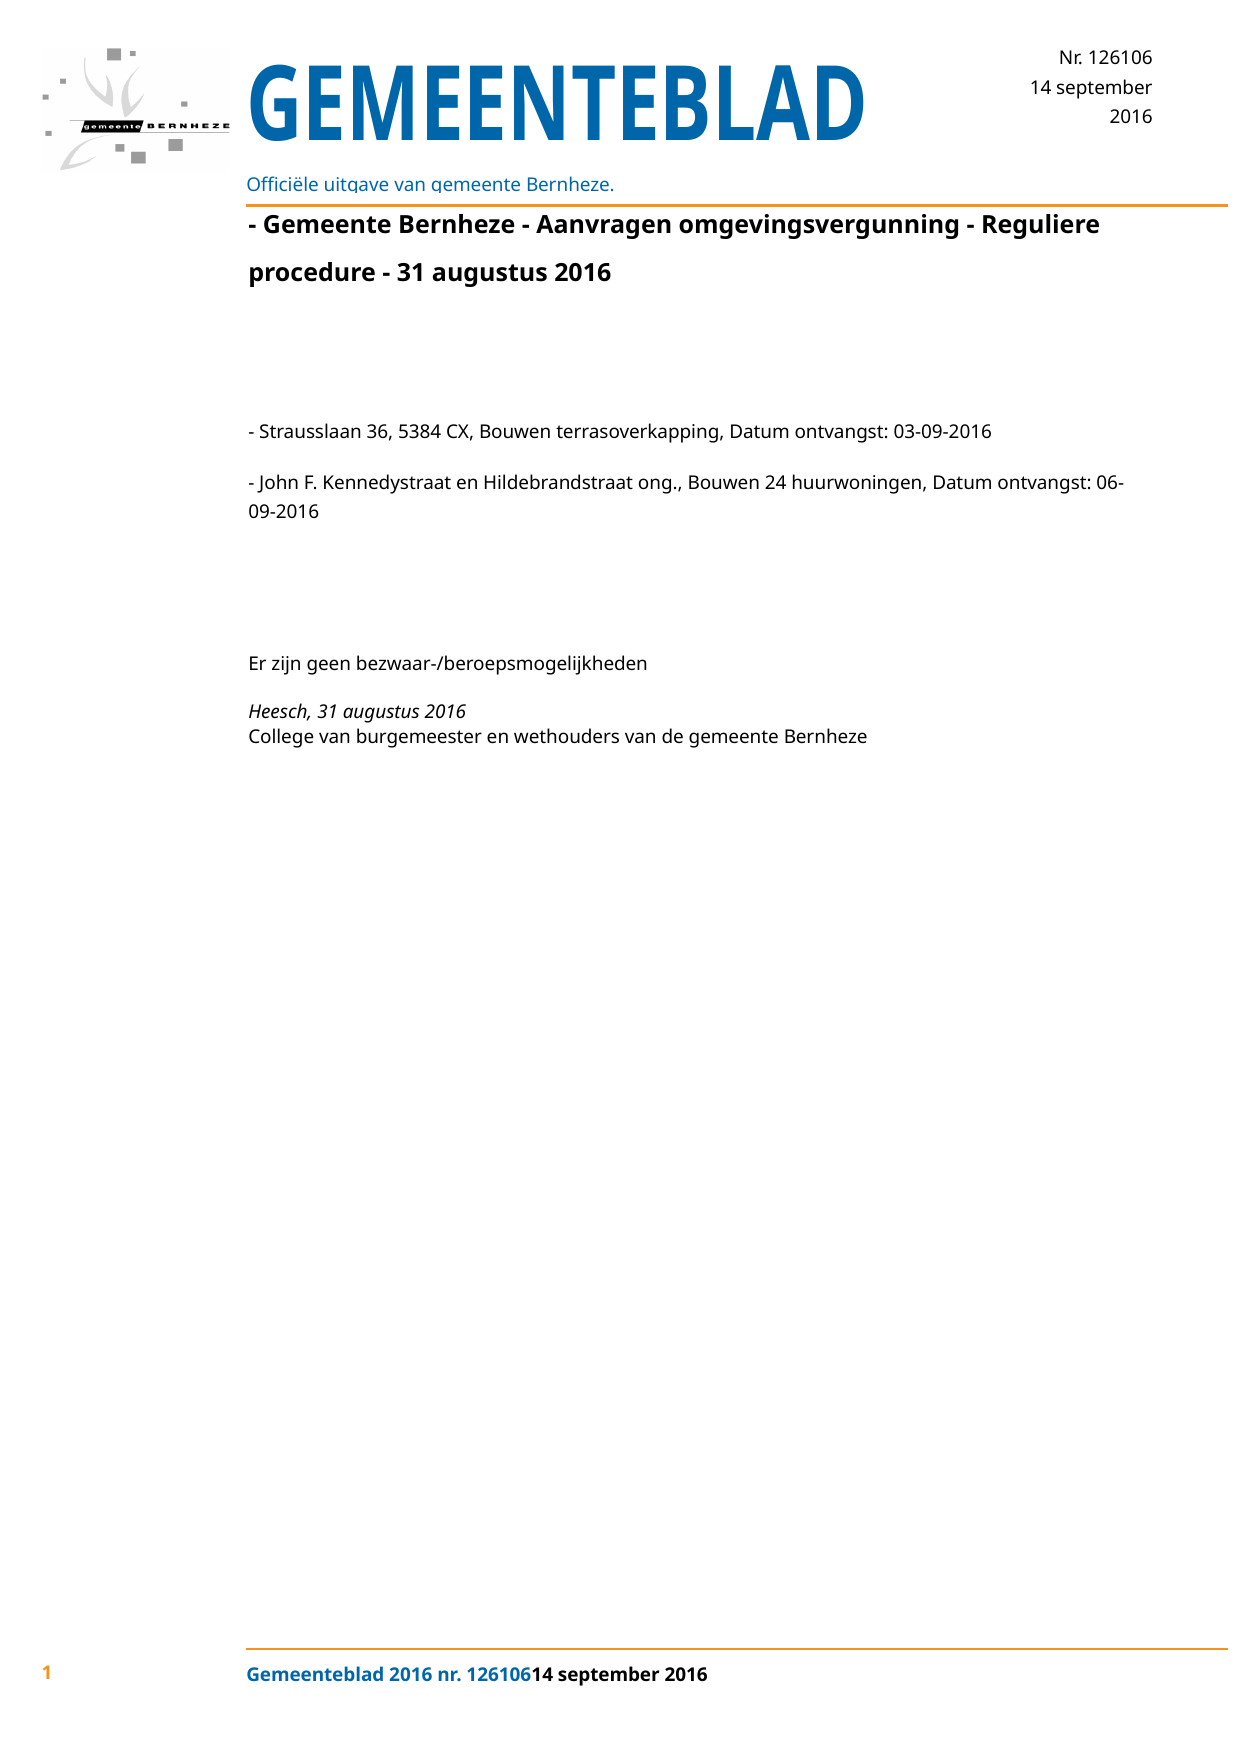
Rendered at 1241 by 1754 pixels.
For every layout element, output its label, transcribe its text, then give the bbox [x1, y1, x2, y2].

text - John F. Kennedystraat en Hildebrandstraat ong., Bouwen 24 huurwoningen, Datum ontvangst: 06-09-2016 [248, 469, 1152, 524]
text College van burgemeester en wethouders van de gemeente Bernheze [248, 723, 1152, 749]
text Er zijn geen bezwaar-/beroepsmogelijkheden [248, 650, 1152, 676]
picture [41, 47, 231, 172]
text Heesch, 31 augustus 2016 [248, 698, 1152, 723]
text - Strausslaan 36, 5384 CX, Bouwen terrasoverkapping, Datum ontvangst: 03-09-2016 [248, 419, 1152, 444]
text - Gemeente Bernheze - Aanvragen omgevingsvergunning - Reguliere procedure - 31 augustus 2016 [248, 207, 1152, 288]
